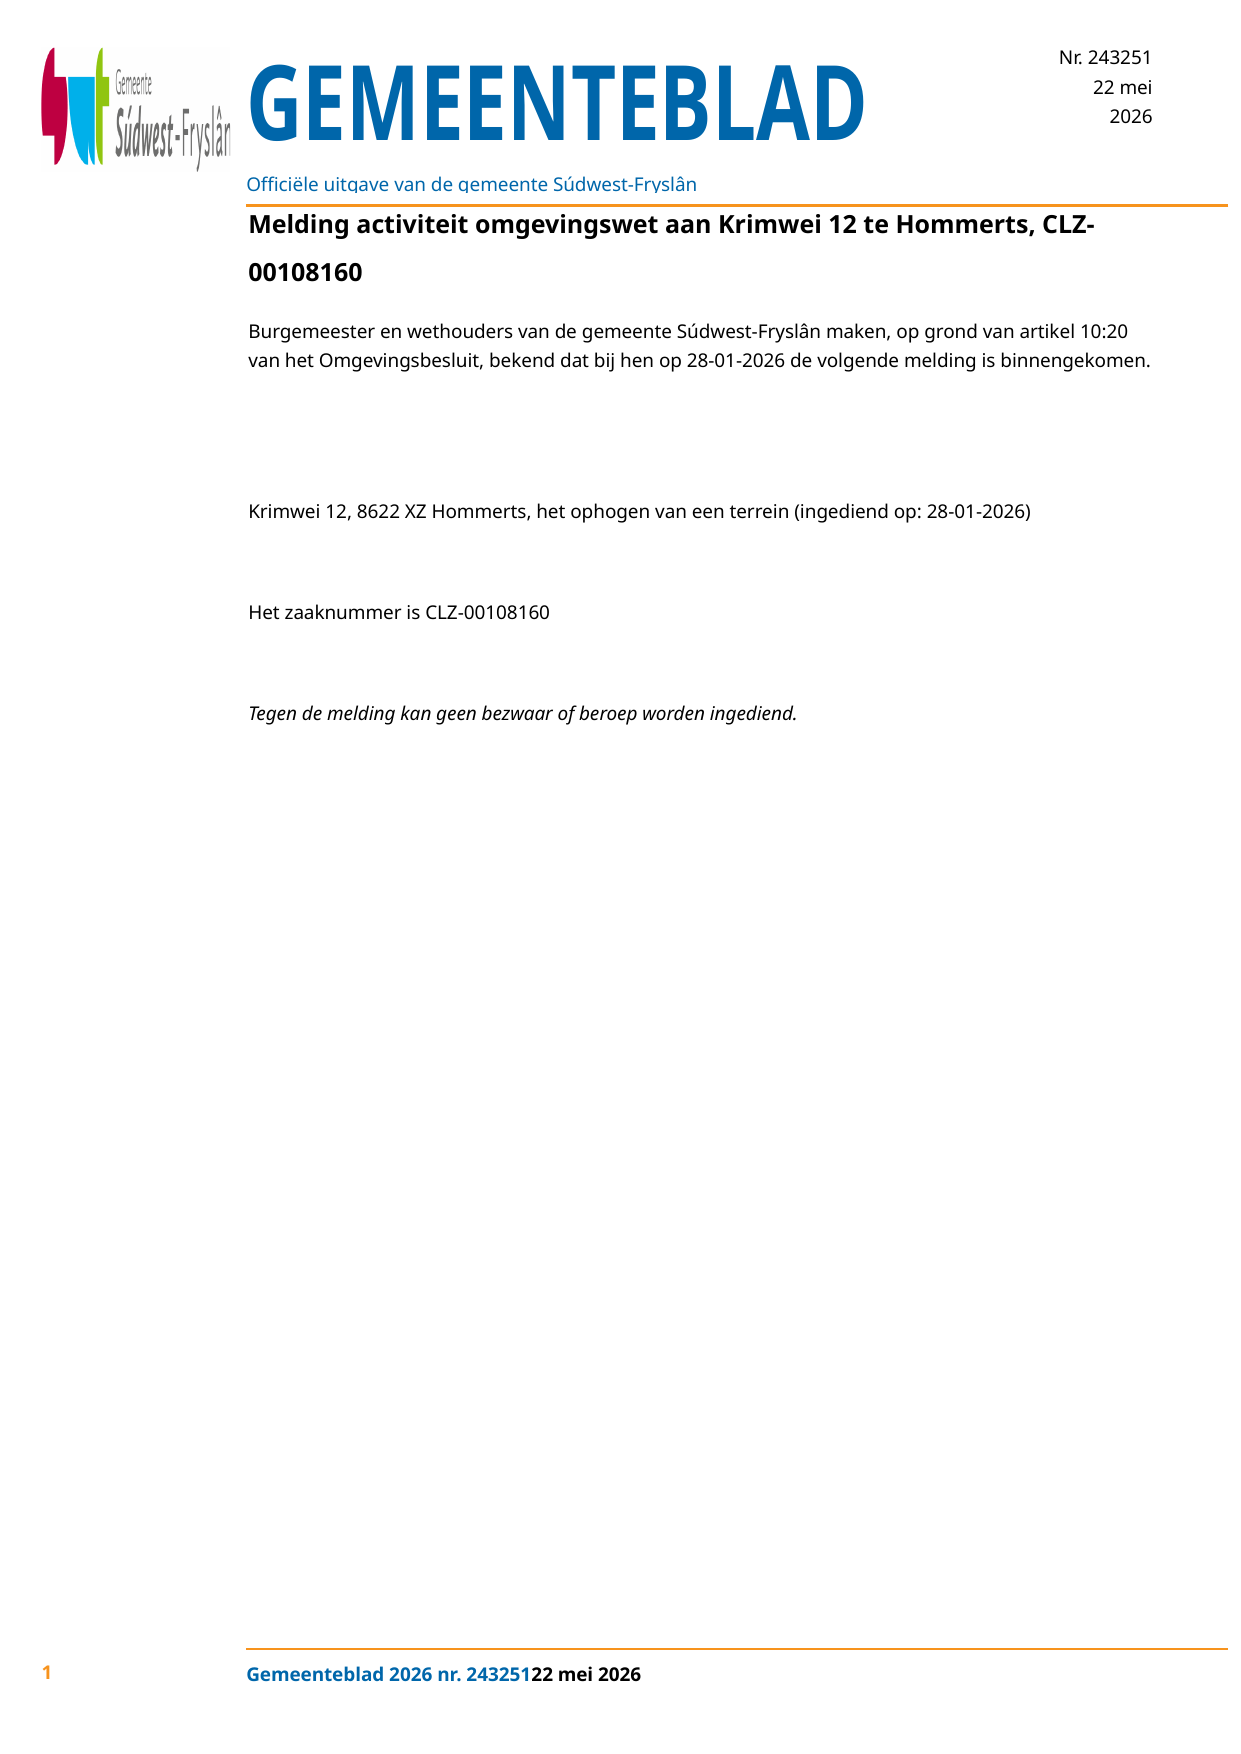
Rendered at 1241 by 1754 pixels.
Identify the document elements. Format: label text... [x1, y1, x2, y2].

text Tegen de melding kan geen bezwaar of beroep worden ingediend. [248, 700, 1152, 726]
picture [41, 47, 231, 172]
text Het zaaknummer is CLZ-00108160 [248, 599, 1152, 625]
text Krimwei 12, 8622 XZ Hommerts, het ophogen van een terrein (ingediend op: 28-01-2026) [248, 499, 1152, 524]
text Burgemeester en wethouders van de gemeente Súdwest-Fryslân maken, op grond van artikel 10:20 van het Omgevingsbesluit, bekend dat bij hen op 28-01-2026 de volgende melding is binnengekomen. [248, 318, 1152, 373]
text Melding activiteit omgevingswet aan Krimwei 12 te Hommerts, CLZ-00108160 [248, 207, 1152, 288]
